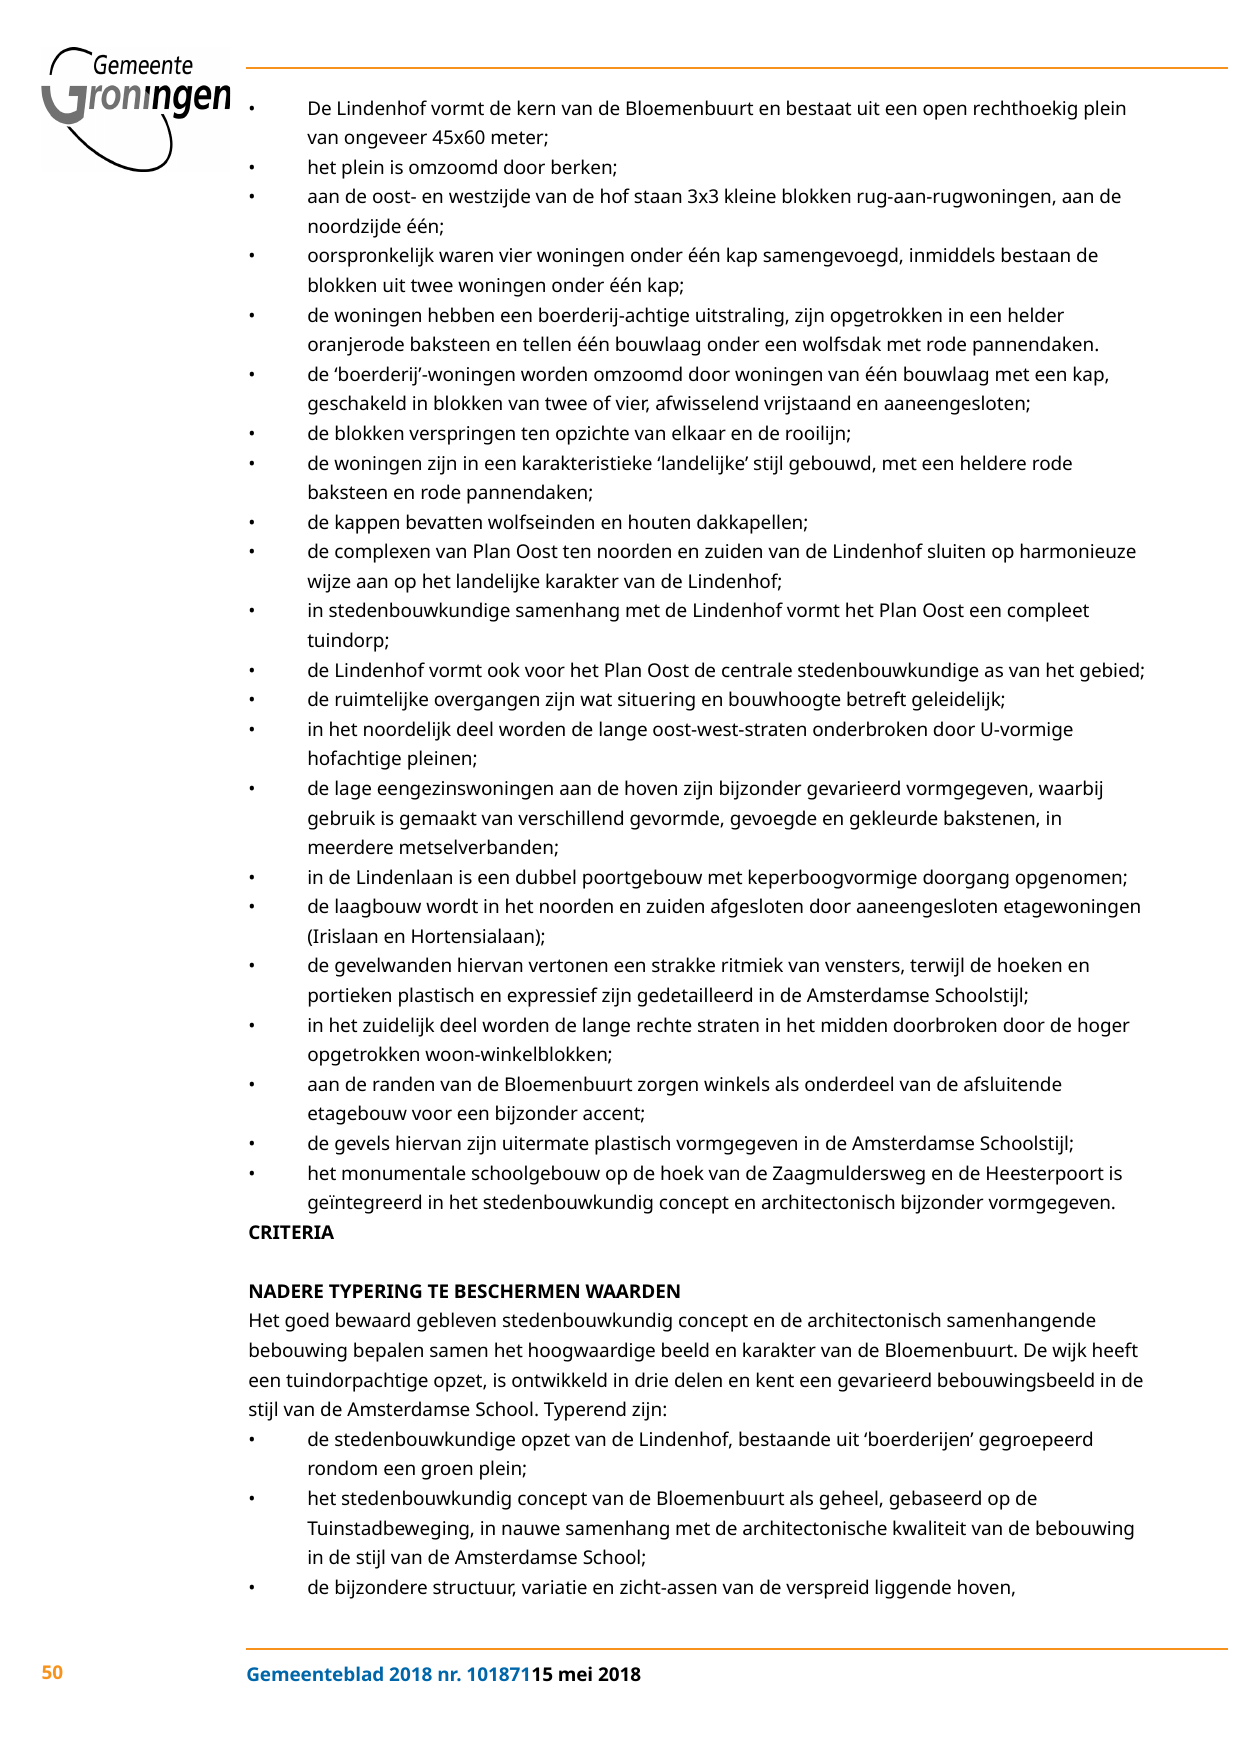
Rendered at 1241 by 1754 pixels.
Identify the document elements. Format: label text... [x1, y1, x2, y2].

text Het goed bewaard gebleven stedenbouwkundig concept en de architectonisch samenhangende bebouwing bepalen samen het hoogwaardige beeld en karakter van de Bloemenbuurt. De wijk heeft een tuindorpachtige opzet, is ontwikkeld in drie delen en kent een gevarieerd bebouwingsbeeld in de stijl van de Amsterdamse School. Typerend zijn: [248, 1308, 1152, 1422]
list in de Lindenlaan is een dubbel poortgebouw met keperboogvormige doorgang opgenomen; [248, 864, 1152, 890]
list de complexen van Plan Oost ten noorden en zuiden van de Lindenhof sluiten op harmonieuze wijze aan op het landelijke karakter van de Lindenhof; [248, 538, 1152, 594]
list de gevels hiervan zijn uitermate plastisch vormgegeven in de Amsterdamse Schoolstijl; [248, 1130, 1152, 1156]
list de woningen hebben een boerderij-achtige uitstraling, zijn opgetrokken in een helder oranjerode baksteen en tellen één bouwlaag onder een wolfsdak met rode pannendaken. [248, 302, 1152, 357]
list de ‘boerderij’-woningen worden omzoomd door woningen van één bouwlaag met een kap, geschakeld in blokken van twee of vier, afwisselend vrijstaand en aaneengesloten; [248, 361, 1152, 416]
list aan de randen van de Bloemenbuurt zorgen winkels als onderdeel van de afsluitende etagebouw voor een bijzonder accent; [248, 1071, 1152, 1126]
list in het noordelijk deel worden de lange oost-west-straten onderbroken door U-vormige hofachtige pleinen; [248, 716, 1152, 771]
list het monumentale schoolgebouw op de hoek van de Zaagmuldersweg en de Heesterpoort is geïntegreerd in het stedenbouwkundig concept en architectonisch bijzonder vormgegeven. [248, 1160, 1152, 1215]
list de laagbouw wordt in het noorden en zuiden afgesloten door aaneengesloten etagewoningen (Irislaan en Hortensialaan); [248, 893, 1152, 949]
list de lage eengezinswoningen aan de hoven zijn bijzonder gevarieerd vormgegeven, waarbij gebruik is gemaakt van verschillend gevormde, gevoegde en gekleurde bakstenen, in meerdere metselverbanden; [248, 775, 1152, 860]
list het plein is omzoomd door berken; [248, 154, 1152, 180]
list in het zuidelijk deel worden de lange rechte straten in het midden doorbroken door de hoger opgetrokken woon-winkelblokken; [248, 1012, 1152, 1067]
list in stedenbouwkundige samenhang met de Lindenhof vormt het Plan Oost een compleet tuindorp; [248, 598, 1152, 653]
list oorspronkelijk waren vier woningen onder één kap samengevoegd, inmiddels bestaan de blokken uit twee woningen onder één kap; [248, 243, 1152, 298]
list De Lindenhof vormt de kern van de Bloemenbuurt en bestaat uit een open rechthoekig plein van ongeveer 45x60 meter; [248, 95, 1152, 150]
list de blokken verspringen ten opzichte van elkaar en de rooilijn; [248, 420, 1152, 446]
list de stedenbouwkundige opzet van de Lindenhof, bestaande uit ‘boerderijen’ gegroepeerd rondom een groen plein; [248, 1426, 1152, 1481]
text NADERE TYPERING TE BESCHERMEN WAARDEN [248, 1278, 1152, 1304]
picture [41, 47, 231, 172]
list het stedenbouwkundig concept van de Bloemenbuurt als geheel, gebaseerd op de Tuinstadbeweging, in nauwe samenhang met de architectonische kwaliteit van de bebouwing in de stijl van de Amsterdamse School; [248, 1485, 1152, 1570]
list aan de oost- en westzijde van de hof staan 3x3 kleine blokken rug-aan-rugwoningen, aan de noordzijde één; [248, 183, 1152, 239]
list de ruimtelijke overgangen zijn wat situering en bouwhoogte betreft geleidelijk; [248, 686, 1152, 712]
list de bijzondere structuur, variatie en zicht-assen van de verspreid liggende hoven, [248, 1574, 1152, 1600]
list de woningen zijn in een karakteristieke ‘landelijke’ stijl gebouwd, met een heldere rode baksteen en rode pannendaken; [248, 450, 1152, 505]
list de kappen bevatten wolfseinden en houten dakkapellen; [248, 509, 1152, 535]
list de gevelwanden hiervan vertonen een strakke ritmiek van vensters, terwijl de hoeken en portieken plastisch en expressief zijn gedetailleerd in de Amsterdamse Schoolstijl; [248, 953, 1152, 1008]
list de Lindenhof vormt ook voor het Plan Oost de centrale stedenbouwkundige as van het gebied; [248, 657, 1152, 683]
text CRITERIA [248, 1219, 1152, 1245]
